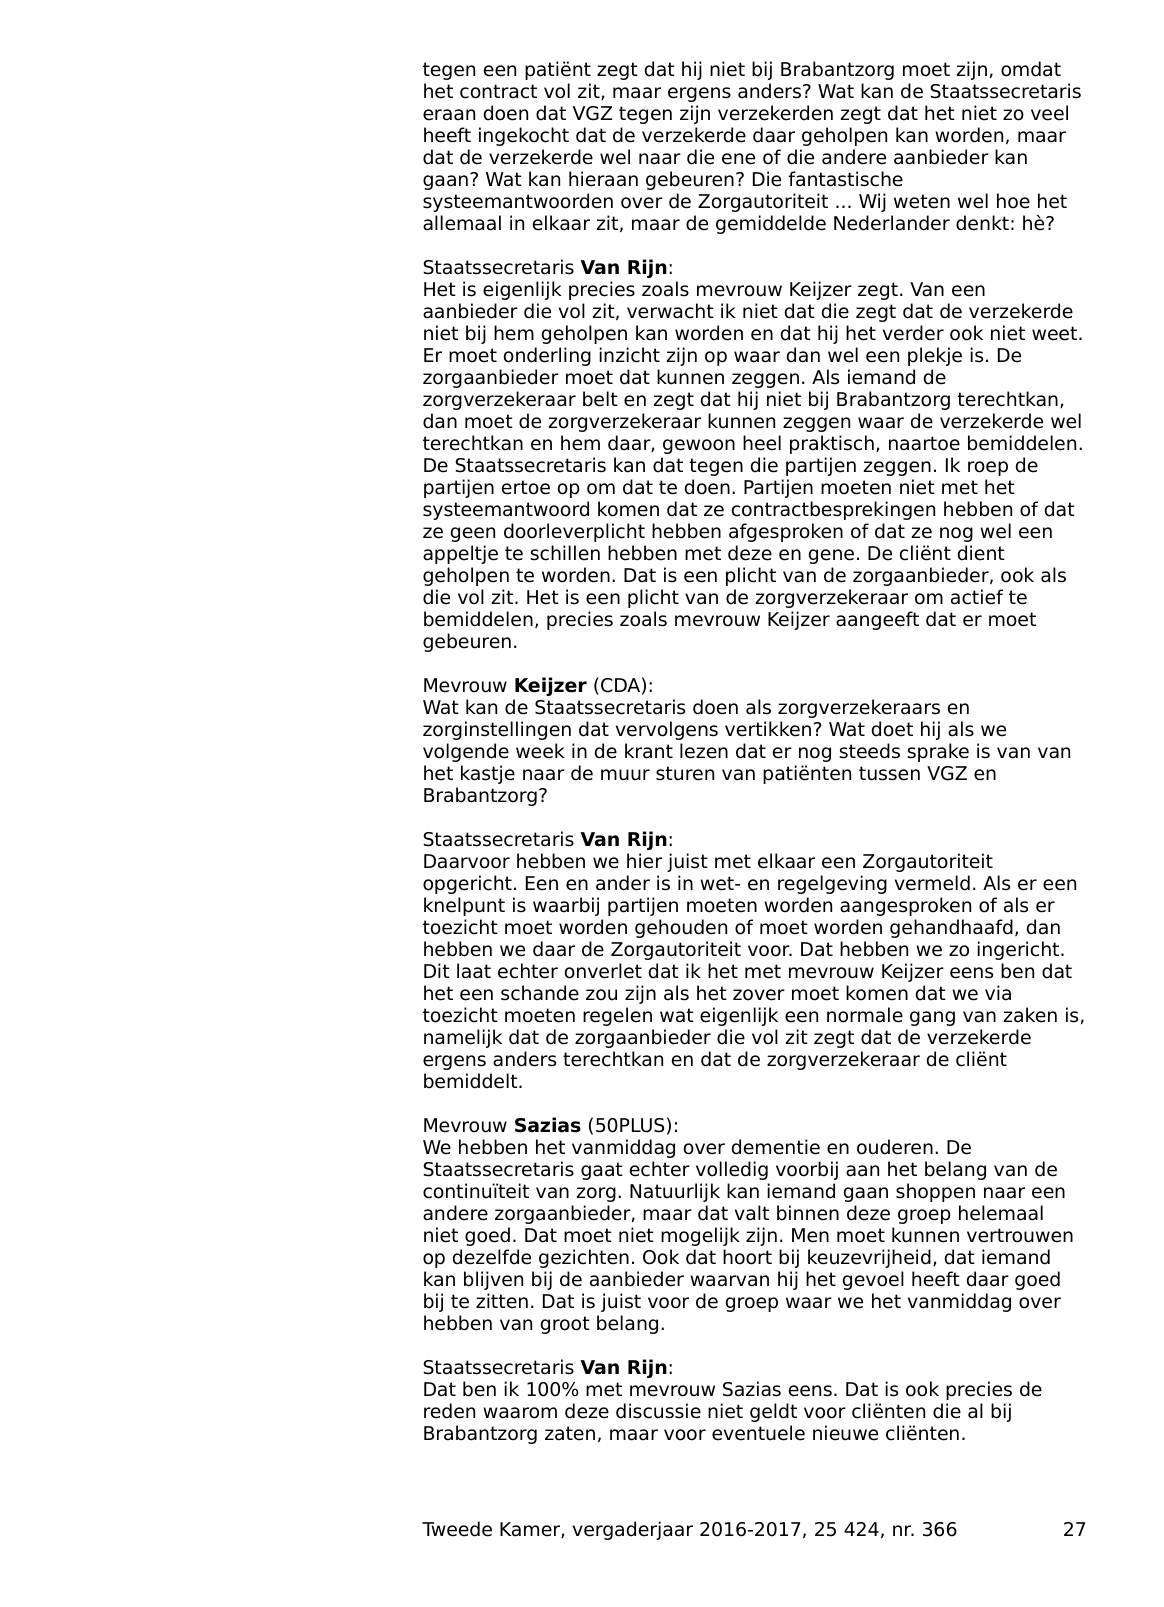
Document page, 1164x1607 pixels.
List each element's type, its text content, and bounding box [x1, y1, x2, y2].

text Staatssecretaris Van Rijn: [422, 829, 1087, 851]
text tegen een patiënt zegt dat hij niet bij Brabantzorg moet zijn, omdat het contract vol zit, maar ergens anders? Wat kan de Staatssecretaris eraan doen dat VGZ tegen zijn verzekerden zegt dat het niet zo veel heeft ingekocht dat de verzekerde daar geholpen kan worden, maar dat de verzekerde wel naar die ene of die andere aanbieder kan gaan? Wat kan hieraan gebeuren? Die fantastische systeemantwoorden over de Zorgautoriteit ... Wij weten wel hoe het allemaal in elkaar zit, maar de gemiddelde Nederlander denkt: hè? [422, 59, 1087, 235]
text Staatssecretaris Van Rijn: [422, 257, 1087, 279]
text Mevrouw Sazias (50PLUS): [422, 1115, 1087, 1137]
text Wat kan de Staatssecretaris doen als zorgverzekeraars en zorginstellingen dat vervolgens vertikken? Wat doet hij als we volgende week in de krant lezen dat er nog steeds sprake is van van het kastje naar de muur sturen van patiënten tussen VGZ en Brabantzorg? [422, 697, 1087, 807]
text We hebben het vanmiddag over dementie en ouderen. De Staatssecretaris gaat echter volledig voorbij aan het belang van de continuïteit van zorg. Natuurlijk kan iemand gaan shoppen naar een andere zorgaanbieder, maar dat valt binnen deze groep helemaal niet goed. Dat moet niet mogelijk zijn. Men moet kunnen vertrouwen op dezelfde gezichten. Ook dat hoort bij keuzevrijheid, dat iemand kan blijven bij de aanbieder waarvan hij het gevoel heeft daar goed bij te zitten. Dat is juist voor de groep waar we het vanmiddag over hebben van groot belang. [422, 1137, 1087, 1335]
text Dat ben ik 100% met mevrouw Sazias eens. Dat is ook precies de reden waarom deze discussie niet geldt voor cliënten die al bij Brabantzorg zaten, maar voor eventuele nieuwe cliënten. [422, 1379, 1087, 1445]
text Het is eigenlijk precies zoals mevrouw Keijzer zegt. Van een aanbieder die vol zit, verwacht ik niet dat die zegt dat de verzekerde niet bij hem geholpen kan worden en dat hij het verder ook niet weet. Er moet onderling inzicht zijn op waar dan wel een plekje is. De zorgaanbieder moet dat kunnen zeggen. Als iemand de zorgverzekeraar belt en zegt dat hij niet bij Brabantzorg terechtkan, dan moet de zorgverzekeraar kunnen zeggen waar de verzekerde wel terechtkan en hem daar, gewoon heel praktisch, naartoe bemiddelen. De Staatssecretaris kan dat tegen die partijen zeggen. Ik roep de partijen ertoe op om dat te doen. Partijen moeten niet met het systeemantwoord komen dat ze contractbesprekingen hebben of dat ze geen doorleverplicht hebben afgesproken of dat ze nog wel een appeltje te schillen hebben met deze en gene. De cliënt dient geholpen te worden. Dat is een plicht van de zorgaanbieder, ook als die vol zit. Het is een plicht van de zorgverzekeraar om actief te bemiddelen, precies zoals mevrouw Keijzer aangeeft dat er moet gebeuren. [422, 279, 1087, 653]
text Staatssecretaris Van Rijn: [422, 1357, 1087, 1379]
text Mevrouw Keijzer (CDA): [422, 675, 1087, 697]
text Daarvoor hebben we hier juist met elkaar een Zorgautoriteit opgericht. Een en ander is in wet- en regelgeving vermeld. Als er een knelpunt is waarbij partijen moeten worden aangesproken of als er toezicht moet worden gehouden of moet worden gehandhaafd, dan hebben we daar de Zorgautoriteit voor. Dat hebben we zo ingericht. Dit laat echter onverlet dat ik het met mevrouw Keijzer eens ben dat het een schande zou zijn als het zover moet komen dat we via toezicht moeten regelen wat eigenlijk een normale gang van zaken is, namelijk dat de zorgaanbieder die vol zit zegt dat de verzekerde ergens anders terechtkan en dat de zorgverzekeraar de cliënt bemiddelt. [422, 851, 1087, 1093]
